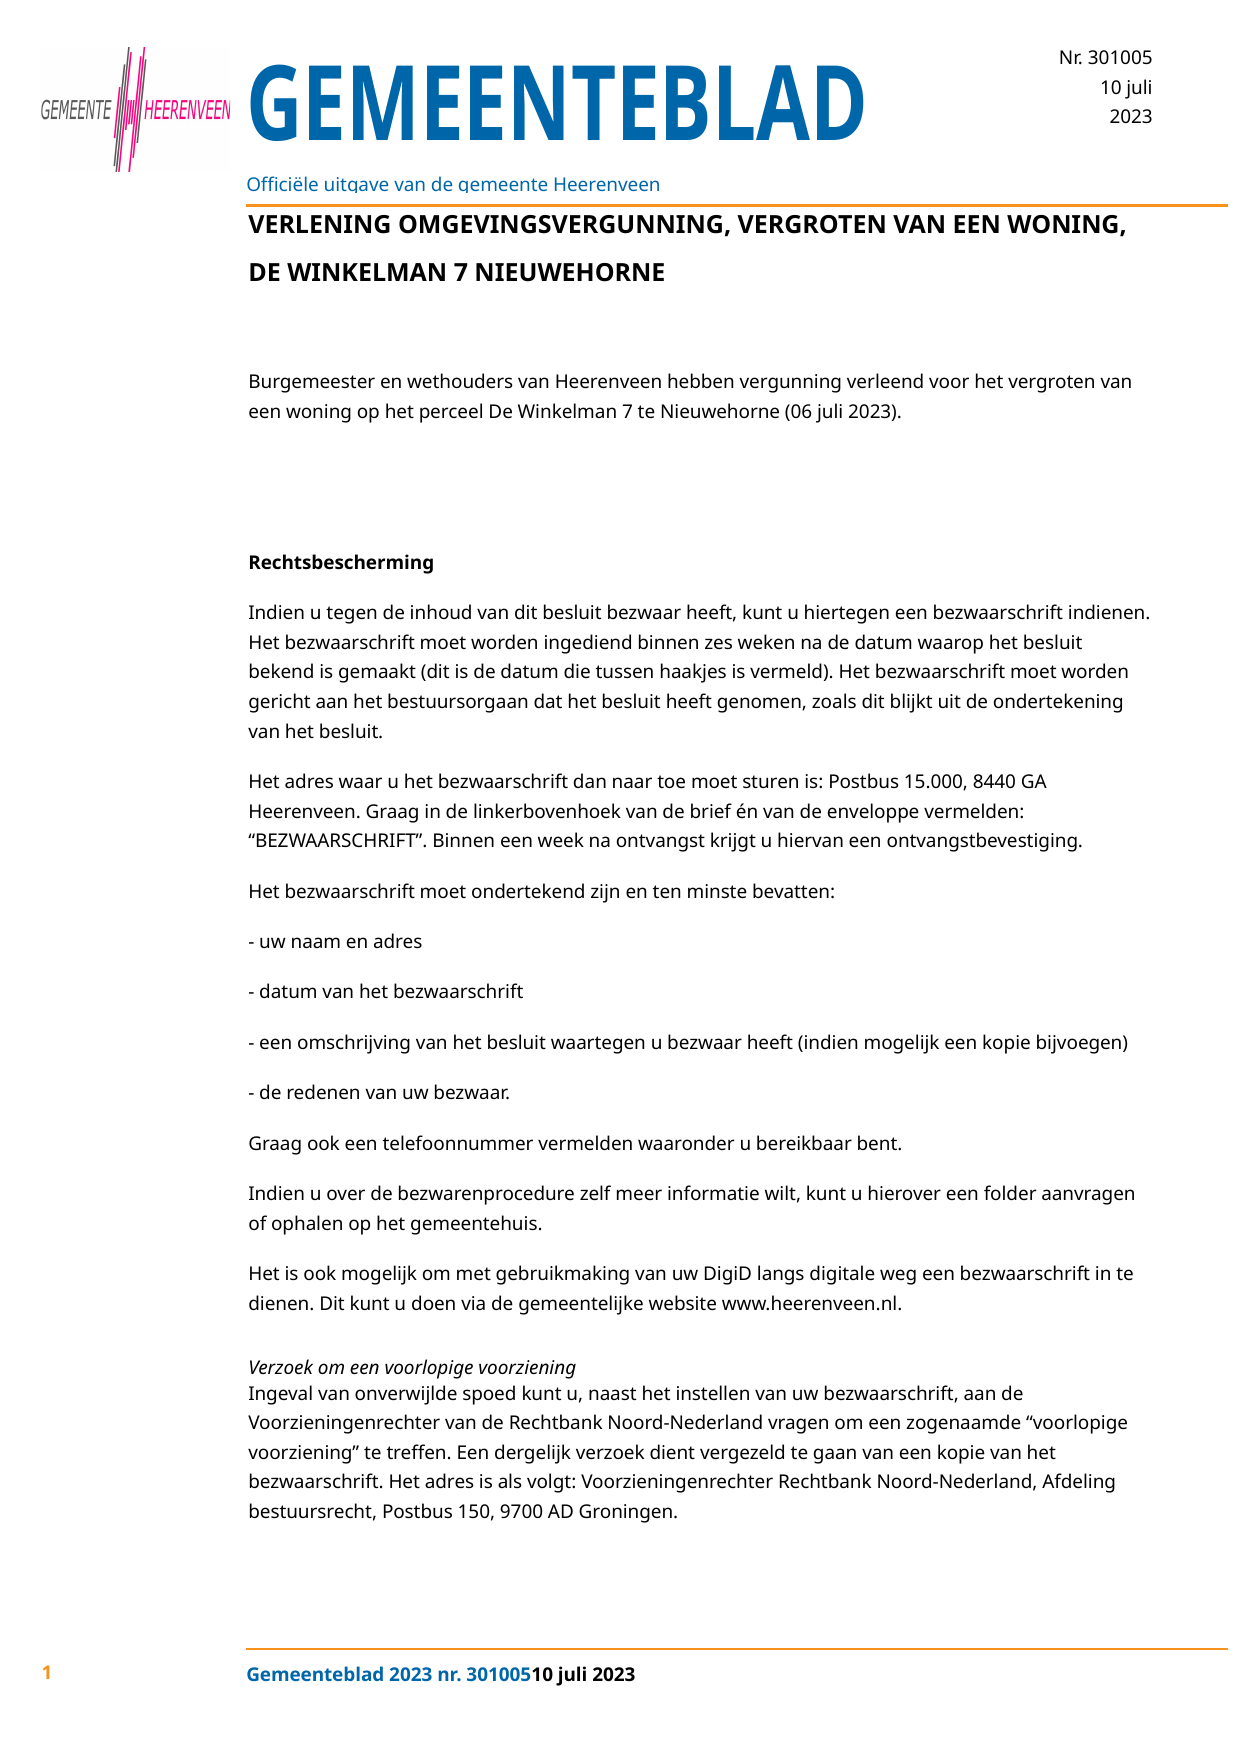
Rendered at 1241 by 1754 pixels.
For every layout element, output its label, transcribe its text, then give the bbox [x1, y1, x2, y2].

text - uw naam en adres [248, 928, 1152, 954]
text Rechtsbescherming [248, 549, 1152, 575]
text VERLENING OMGEVINGSVERGUNNING, VERGROTEN VAN EEN WONING, DE WINKELMAN 7 NIEUWEHORNE [248, 207, 1152, 288]
text Ingeval van onverwijlde spoed kunt u, naast het instellen van uw bezwaarschrift, aan de Voorzieningenrechter van de Rechtbank Noord-Nederland vragen om een zogenaamde “voorlopige voorziening” te treffen. Een dergelijk verzoek dient vergezeld te gaan van een kopie van het bezwaarschrift. Het adres is als volgt: Voorzieningenrechter Rechtbank Noord-Nederland, Afdeling bestuursrecht, Postbus 150, 9700 AD Groningen. [248, 1380, 1152, 1524]
text Het is ook mogelijk om met gebruikmaking van uw DigiD langs digitale weg een bezwaarschrift in te dienen. Dit kunt u doen via de gemeentelijke website www.heerenveen.nl. [248, 1260, 1152, 1316]
text Verzoek om een voorlopige voorziening [248, 1354, 1152, 1380]
text Het adres waar u het bezwaarschrift dan naar toe moet sturen is: Postbus 15.000, 8440 GA Heerenveen. Graag in de linkerbovenhoek van de brief én van de enveloppe vermelden: “BEZWAARSCHRIFT”. Binnen een week na ontvangst krijgt u hiervan een ontvangstbevestiging. [248, 768, 1152, 853]
text Graag ook een telefoonnummer vermelden waaronder u bereikbaar bent. [248, 1130, 1152, 1156]
text Het bezwaarschrift moet ondertekend zijn en ten minste bevatten: [248, 878, 1152, 904]
text - datum van het bezwaarschrift [248, 979, 1152, 1004]
text Indien u over de bezwarenprocedure zelf meer informatie wilt, kunt u hierover een folder aanvragen of ophalen op het gemeentehuis. [248, 1180, 1152, 1236]
text - een omschrijving van het besluit waartegen u bezwaar heeft (indien mogelijk een kopie bijvoegen) [248, 1029, 1152, 1055]
picture [41, 47, 231, 172]
text Indien u tegen de inhoud van dit besluit bezwaar heeft, kunt u hiertegen een bezwaarschrift indienen. Het bezwaarschrift moet worden ingediend binnen zes weken na de datum waarop het besluit bekend is gemaakt (dit is de datum die tussen haakjes is vermeld). Het bezwaarschrift moet worden gericht aan het bestuursorgaan dat het besluit heeft genomen, zoals dit blijkt uit de ondertekening van het besluit. [248, 599, 1152, 744]
text Burgemeester en wethouders van Heerenveen hebben vergunning verleend voor het vergroten van een woning op het perceel De Winkelman 7 te Nieuwehorne (06 juli 2023). [248, 368, 1152, 424]
text - de redenen van uw bezwaar. [248, 1079, 1152, 1105]
